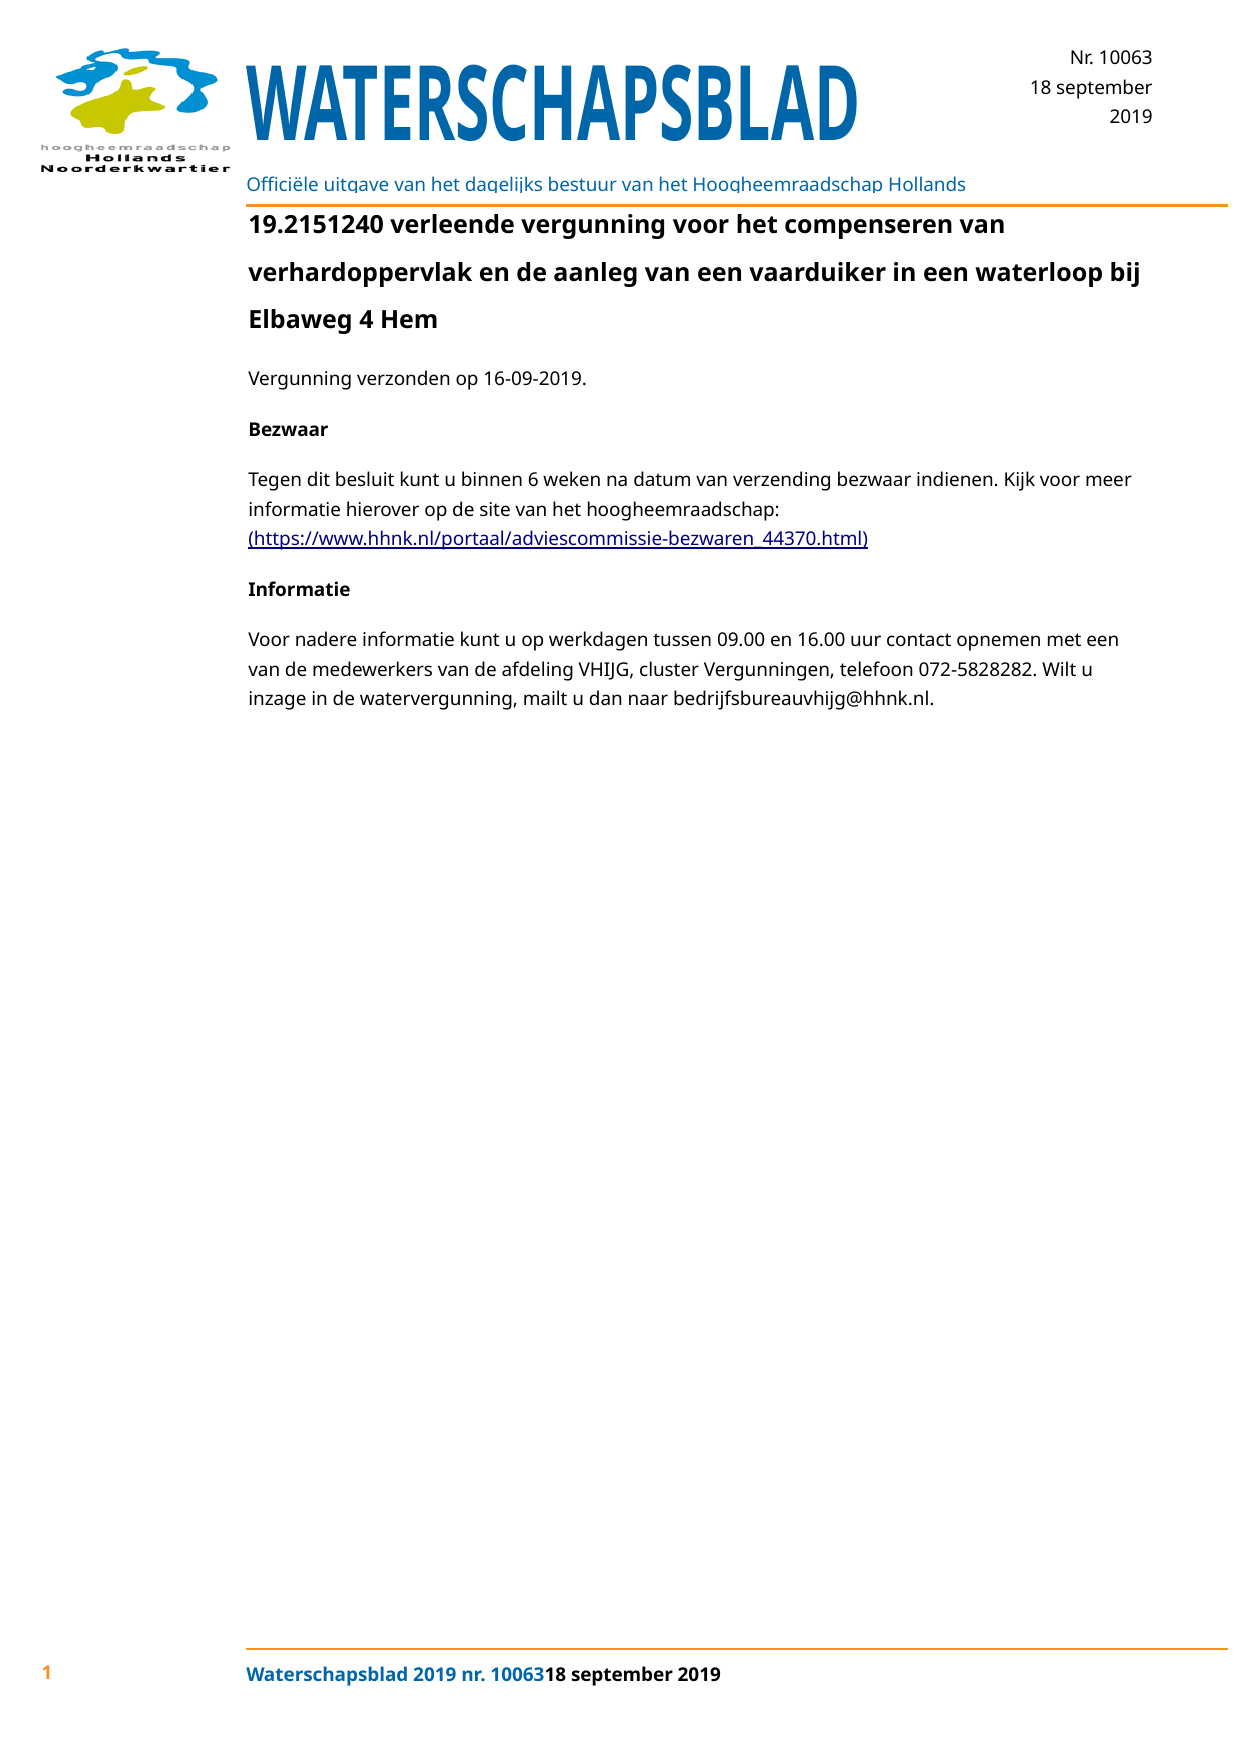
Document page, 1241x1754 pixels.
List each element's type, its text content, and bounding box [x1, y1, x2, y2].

text Bezwaar [248, 416, 1152, 442]
text 19.2151240 verleende vergunning voor het compenseren van verhardoppervlak en de aanleg van een vaarduiker in een waterloop bij Elbaweg 4 Hem [248, 207, 1152, 336]
text Vergunning verzonden op 16-09-2019. [248, 366, 1152, 391]
text Tegen dit besluit kunt u binnen 6 weken na datum van verzending bezwaar indienen. Kijk voor meer informatie hierover op de site van het hoogheemraadschap: (https://www.hhnk.nl/portaal/adviescommissie-bezwaren_44370.html) [248, 466, 1152, 551]
picture [41, 47, 231, 172]
text Voor nadere informatie kunt u op werkdagen tussen 09.00 en 16.00 uur contact opnemen met een van de medewerkers van de afdeling VHIJG, cluster Vergunningen, telefoon 072-5828282. Wilt u inzage in de watervergunning, mailt u dan naar bedrijfsbureauvhijg@hhnk.nl. [248, 626, 1152, 711]
text Informatie [248, 576, 1152, 602]
